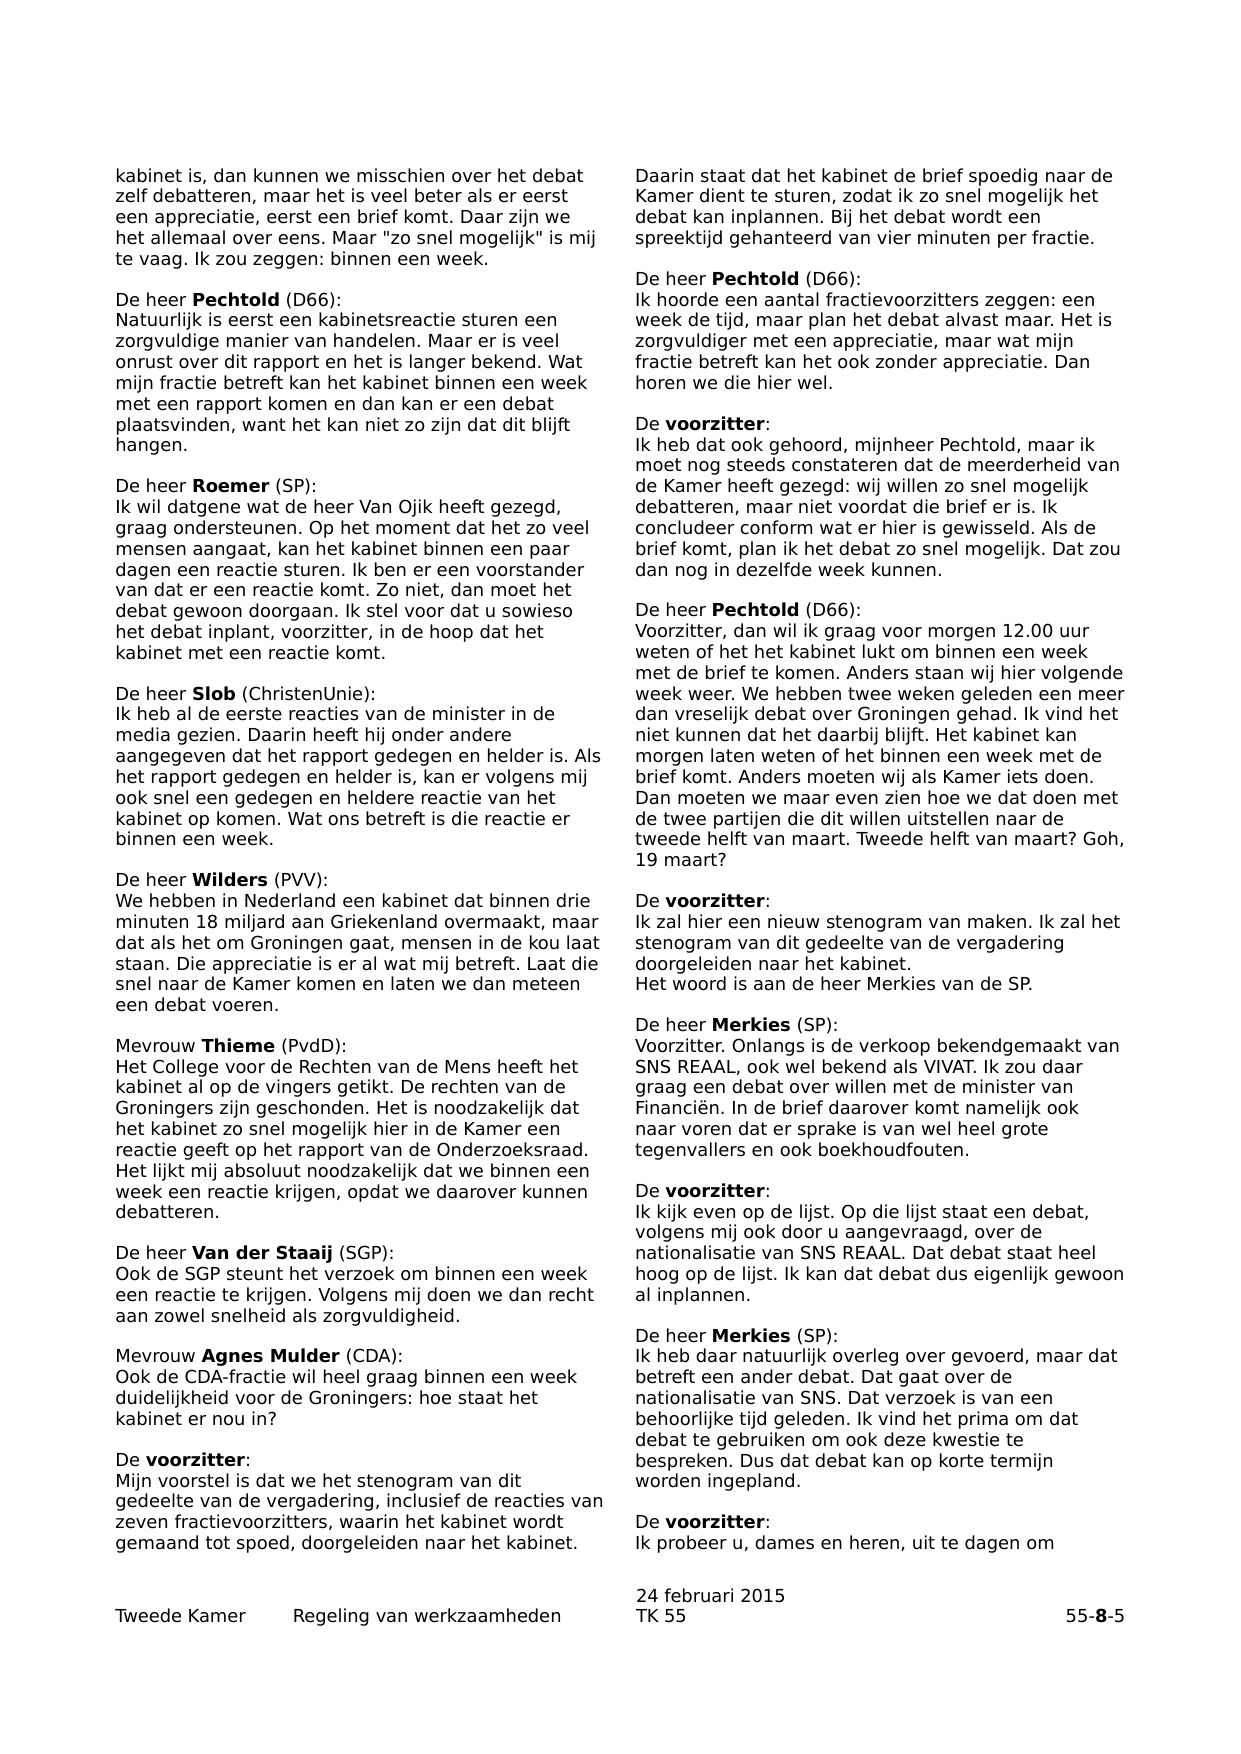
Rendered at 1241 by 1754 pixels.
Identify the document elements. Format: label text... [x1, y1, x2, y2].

text Ik zal hier een nieuw stenogram van maken. Ik zal het stenogram van dit gedeelte van de vergadering doorgeleiden naar het kabinet. [635, 912, 1125, 974]
text Natuurlijk is eerst een kabinetsreactie sturen een zorgvuldige manier van handelen. Maar er is veel onrust over dit rapport en het is langer bekend. Wat mijn fractie betreft kan het kabinet binnen een week met een rapport komen en dan kan er een debat plaatsvinden, want het kan niet zo zijn dat dit blijft hangen. [115, 310, 605, 456]
text De heer Wilders (PVV): [115, 870, 605, 891]
text Voorzitter. Onlangs is de verkoop bekendgemaakt van SNS REAAL, ook wel bekend als VIVAT. Ik zou daar graag een debat over willen met de minister van Financiën. In de brief daarover komt namelijk ook naar voren dat er sprake is van wel heel grote tegenvallers en ook boekhoudfouten. [635, 1036, 1125, 1161]
text De heer Merkies (SP): [635, 1015, 1125, 1036]
text De voorzitter: [635, 413, 1125, 434]
text Ik wil datgene wat de heer Van Ojik heeft gezegd, graag ondersteunen. Op het moment dat het zo veel mensen aangaat, kan het kabinet binnen een paar dagen een reactie sturen. Ik ben er een voorstander van dat er een reactie komt. Zo niet, dan moet het debat gewoon doorgaan. Ik stel voor dat u sowieso het debat inplant, voorzitter, in de hoop dat het kabinet met een reactie komt. [115, 497, 605, 663]
text De heer Pechtold (D66): [115, 289, 605, 310]
text De heer Merkies (SP): [635, 1326, 1125, 1346]
text De heer Slob (ChristenUnie): [115, 683, 605, 704]
text kabinet is, dan kunnen we misschien over het debat zelf debatteren, maar het is veel beter als er eerst een appreciatie, eerst een brief komt. Daar zijn we het allemaal over eens. Maar "zo snel mogelijk" is mij te vaag. Ik zou zeggen: binnen een week. [115, 165, 605, 269]
text De voorzitter: [635, 1181, 1125, 1201]
text Ik heb daar natuurlijk overleg over gevoerd, maar dat betreft een ander debat. Dat gaat over de nationalisatie van SNS. Dat verzoek is van een behoorlijke tijd geleden. Ik vind het prima om dat debat te gebruiken om ook deze kwestie te bespreken. Dus dat debat kan op korte termijn worden ingepland. [635, 1346, 1125, 1492]
text Mijn voorstel is dat we het stenogram van dit gedeelte van de vergadering, inclusief de reacties van zeven fractievoorzitters, waarin het kabinet wordt gemaand tot spoed, doorgeleiden naar het kabinet. [115, 1470, 605, 1554]
text Voorzitter, dan wil ik graag voor morgen 12.00 uur weten of het het kabinet lukt om binnen een week met de brief te komen. Anders staan wij hier volgende week weer. We hebben twee weken geleden een meer dan vreselijk debat over Groningen gehad. Ik vind het niet kunnen dat het daarbij blijft. Het kabinet kan morgen laten weten of het binnen een week met de brief komt. Anders moeten wij als Kamer iets doen. Dan moeten we maar even zien hoe we dat doen met de twee partijen die dit willen uitstellen naar de tweede helft van maart. Tweede helft van maart? Goh, 19 maart? [635, 621, 1125, 871]
text De heer Roemer (SP): [115, 476, 605, 497]
text De heer Pechtold (D66): [635, 269, 1125, 289]
text De voorzitter: [635, 891, 1125, 912]
text Daarin staat dat het kabinet de brief spoedig naar de Kamer dient te sturen, zodat ik zo snel mogelijk het debat kan inplannen. Bij het debat wordt een spreektijd gehanteerd van vier minuten per fractie. [635, 165, 1125, 249]
text We hebben in Nederland een kabinet dat binnen drie minuten 18 miljard aan Griekenland overmaakt, maar dat als het om Groningen gaat, mensen in de kou laat staan. Die appreciatie is er al wat mij betreft. Laat die snel naar de Kamer komen en laten we dan meteen een debat voeren. [115, 891, 605, 1016]
text De heer Van der Staaij (SGP): [115, 1243, 605, 1264]
text Ik heb al de eerste reacties van de minister in de media gezien. Daarin heeft hij onder andere aangegeven dat het rapport gedegen en helder is. Als het rapport gedegen en helder is, kan er volgens mij ook snel een gedegen en heldere reactie van het kabinet op komen. Wat ons betreft is die reactie er binnen een week. [115, 704, 605, 850]
text De heer Pechtold (D66): [635, 600, 1125, 621]
text Mevrouw Agnes Mulder (CDA): [115, 1346, 605, 1367]
text Ik heb dat ook gehoord, mijnheer Pechtold, maar ik moet nog steeds constateren dat de meerderheid van de Kamer heeft gezegd: wij willen zo snel mogelijk debatteren, maar niet voordat die brief er is. Ik concludeer conform wat er hier is gewisseld. Als de brief komt, plan ik het debat zo snel mogelijk. Dat zou dan nog in dezelfde week kunnen. [635, 434, 1125, 580]
text Ook de SGP steunt het verzoek om binnen een week een reactie te krijgen. Volgens mij doen we dan recht aan zowel snelheid als zorgvuldigheid. [115, 1264, 605, 1326]
text De voorzitter: [635, 1512, 1125, 1533]
text Het woord is aan de heer Merkies van de SP. [635, 974, 1125, 995]
text De voorzitter: [115, 1449, 605, 1470]
text Het College voor de Rechten van de Mens heeft het kabinet al op de vingers getikt. De rechten van de Groningers zijn geschonden. Het is noodzakelijk dat het kabinet zo snel mogelijk hier in de Kamer een reactie geeft op het rapport van de Onderzoeksraad. Het lijkt mij absoluut noodzakelijk dat we binnen een week een reactie krijgen, opdat we daarover kunnen debatteren. [115, 1056, 605, 1223]
text Ik hoorde een aantal fractievoorzitters zeggen: een week de tijd, maar plan het debat alvast maar. Het is zorgvuldiger met een appreciatie, maar wat mijn fractie betreft kan het ook zonder appreciatie. Dan horen we die hier wel. [635, 289, 1125, 393]
text Ook de CDA-fractie wil heel graag binnen een week duidelijkheid voor de Groningers: hoe staat het kabinet er nou in? [115, 1367, 605, 1429]
text Ik kijk even op de lijst. Op die lijst staat een debat, volgens mij ook door u aangevraagd, over de nationalisatie van SNS REAAL. Dat debat staat heel hoog op de lijst. Ik kan dat debat dus eigenlijk gewoon al inplannen. [635, 1201, 1125, 1306]
text Ik probeer u, dames en heren, uit te dagen om [635, 1533, 1125, 1554]
text Mevrouw Thieme (PvdD): [115, 1036, 605, 1056]
